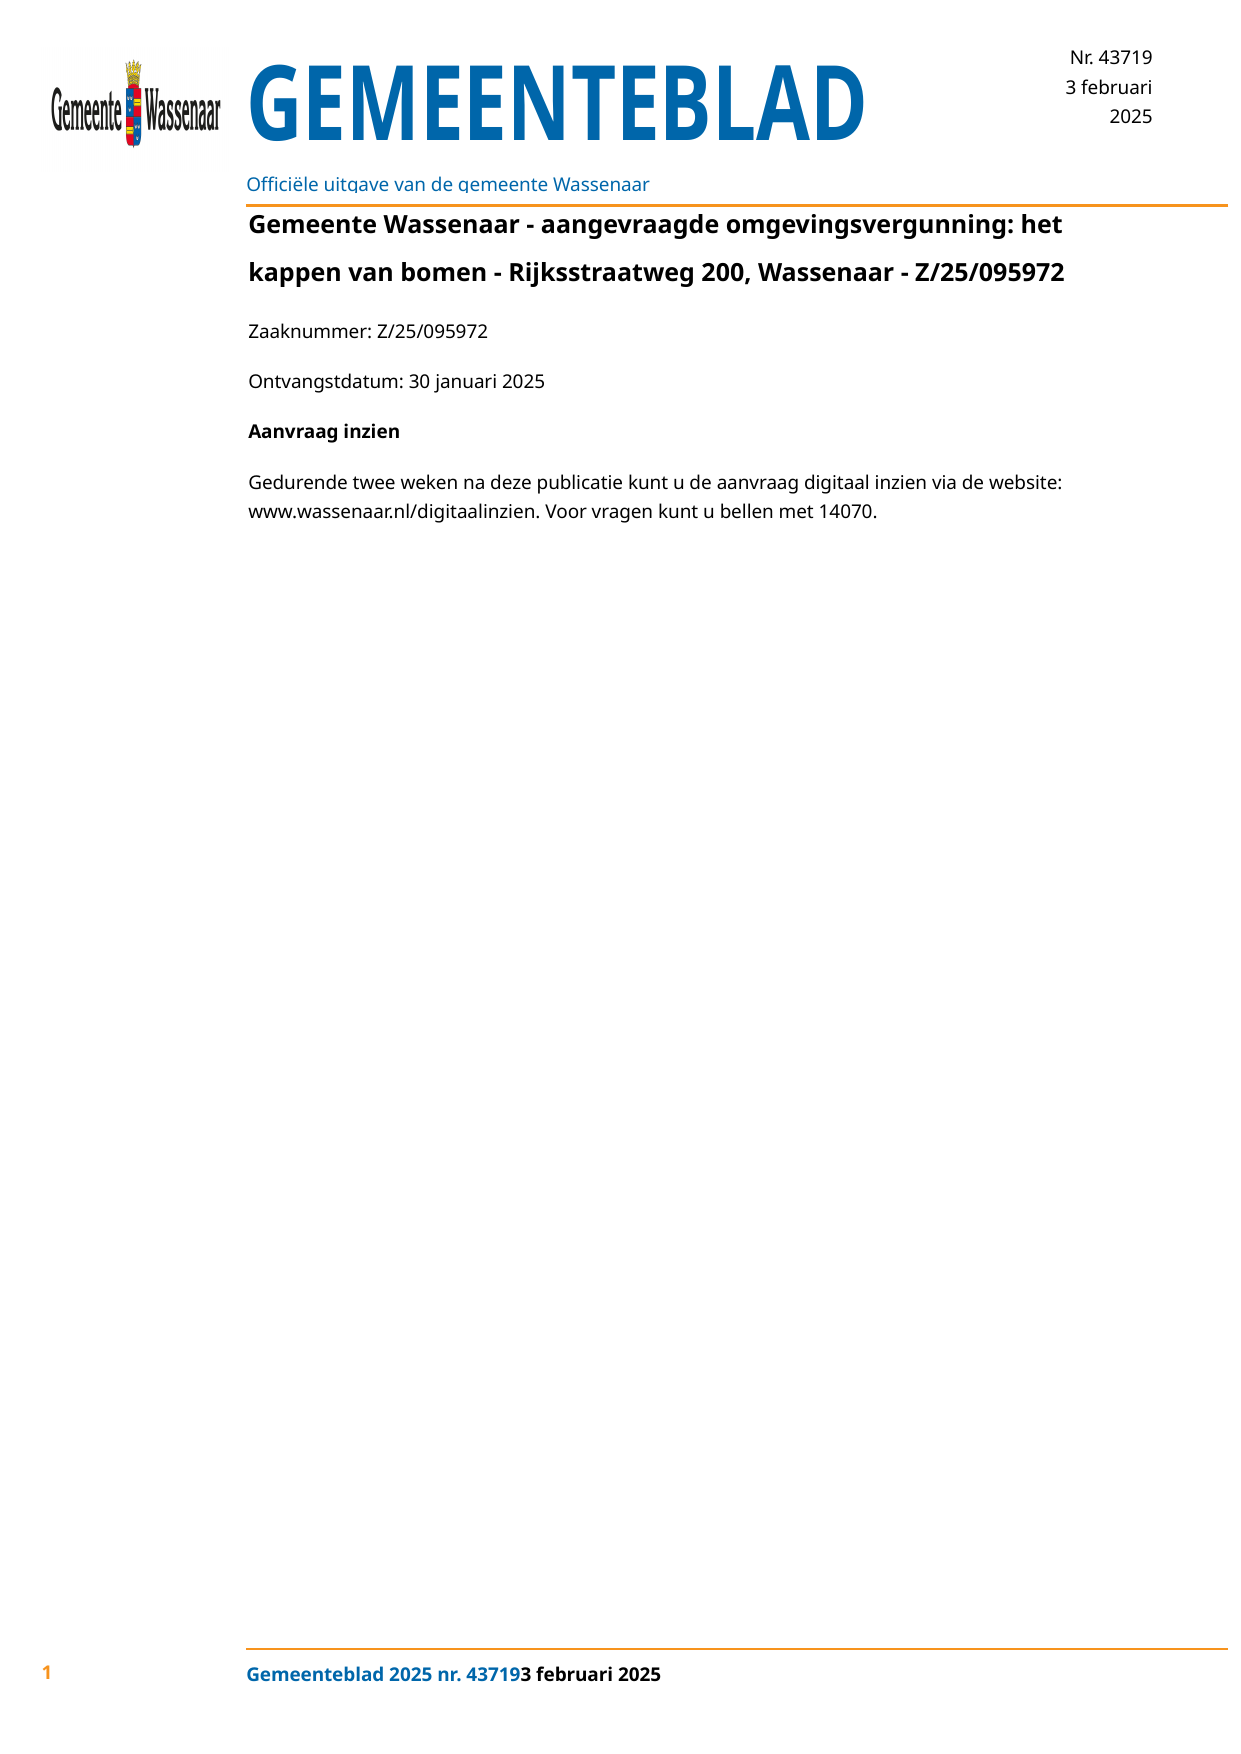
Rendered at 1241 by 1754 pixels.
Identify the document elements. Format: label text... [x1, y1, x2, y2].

text Gedurende twee weken na deze publicatie kunt u de aanvraag digitaal inzien via de website: www.wassenaar.nl/digitaalinzien. Voor vragen kunt u bellen met 14070. [248, 469, 1152, 524]
text Ontvangstdatum: 30 januari 2025 [248, 368, 1152, 394]
text Aanvraag inzien [248, 419, 1152, 444]
text Gemeente Wassenaar - aangevraagde omgevingsvergunning: het kappen van bomen - Rijksstraatweg 200, Wassenaar - Z/25/095972 [248, 207, 1152, 288]
text Zaaknummer: Z/25/095972 [248, 318, 1152, 344]
picture [41, 47, 231, 172]
